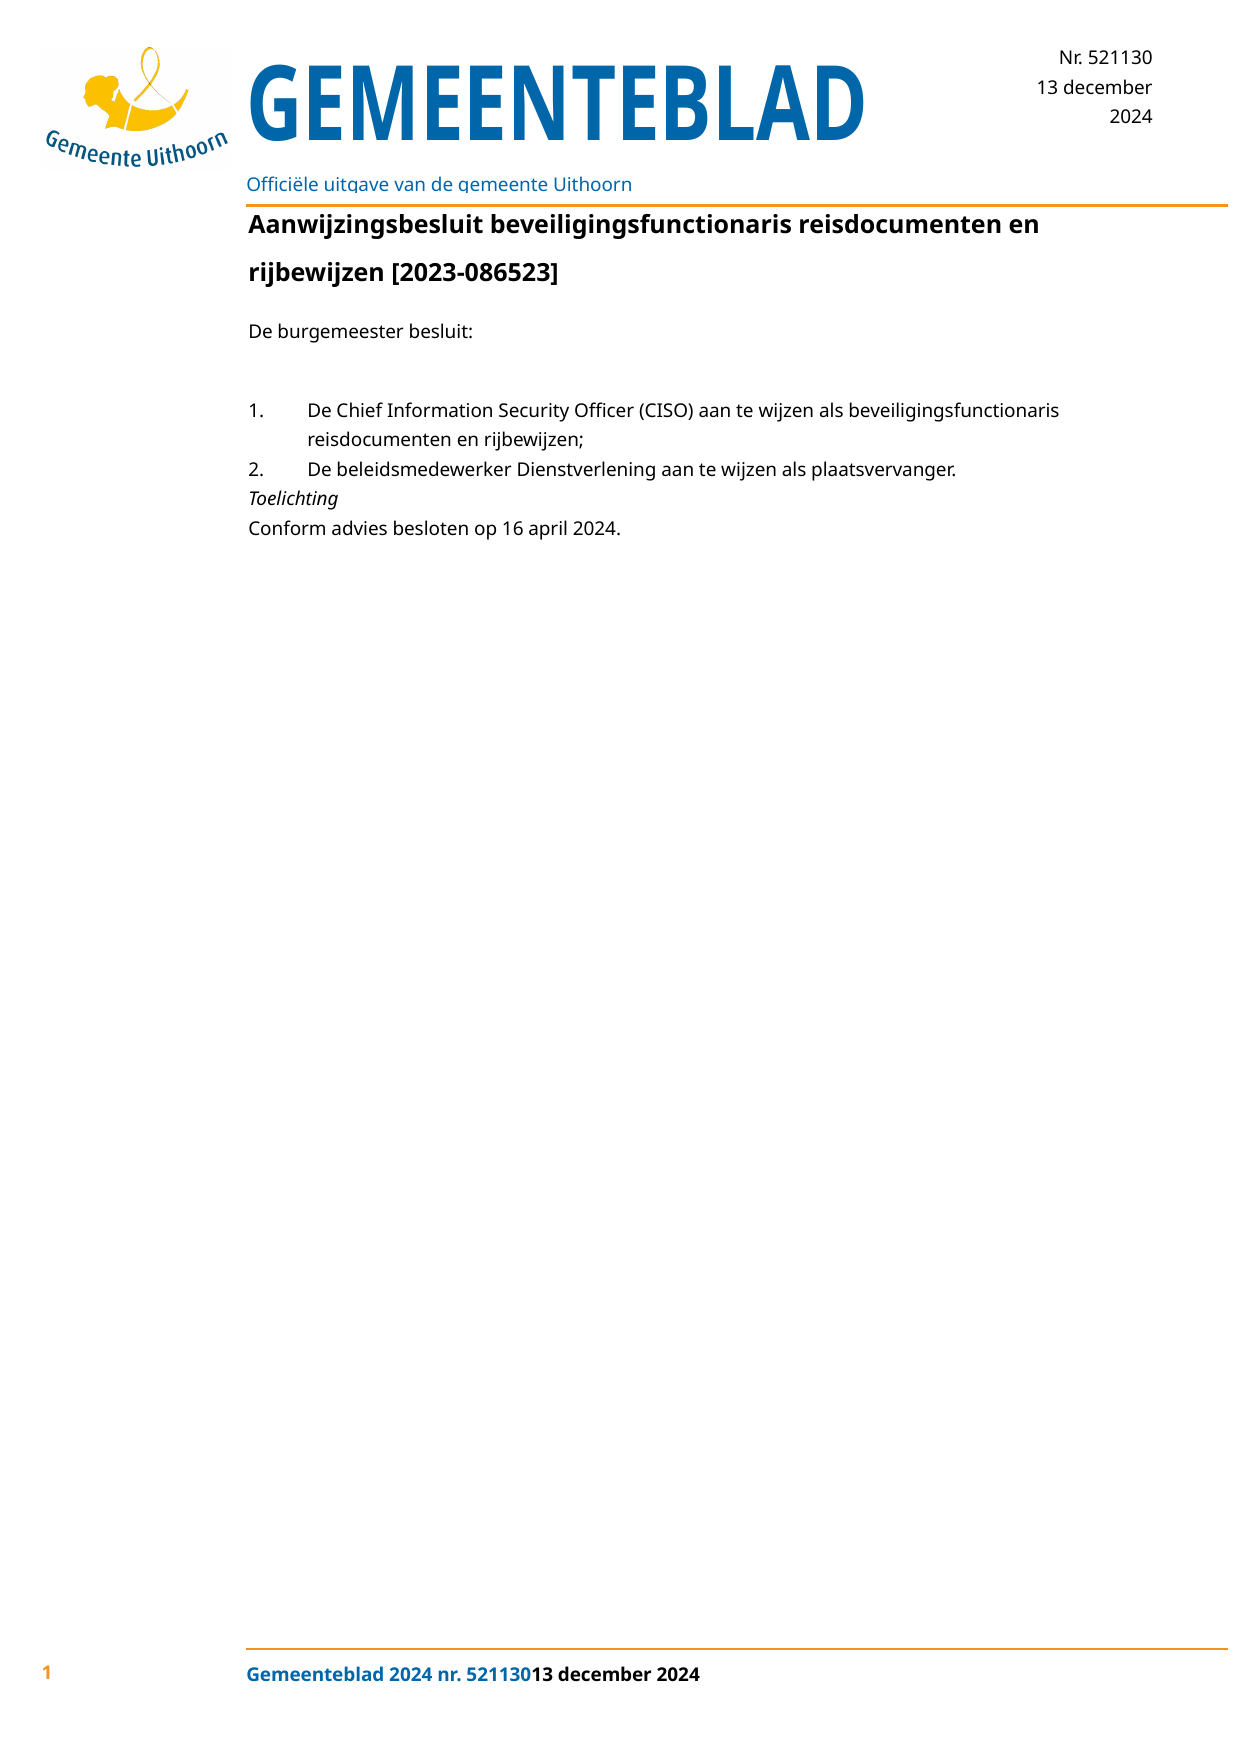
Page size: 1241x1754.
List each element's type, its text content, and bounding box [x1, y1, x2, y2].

text Toelichting [248, 486, 1152, 511]
picture [41, 47, 231, 172]
text Aanwijzingsbesluit beveiligingsfunctionaris reisdocumenten en rijbewijzen [2023-086523] [248, 207, 1152, 288]
text Conform advies besloten op 16 april 2024. [248, 515, 1152, 541]
text De burgemeester besluit: [248, 318, 1152, 344]
list De Chief Information Security Officer (CISO) aan te wijzen als beveiligingsfunctionaris reisdocumenten en rijbewijzen; [248, 397, 1152, 452]
list De beleidsmedewerker Dienstverlening aan te wijzen als plaatsvervanger. [248, 456, 1152, 482]
